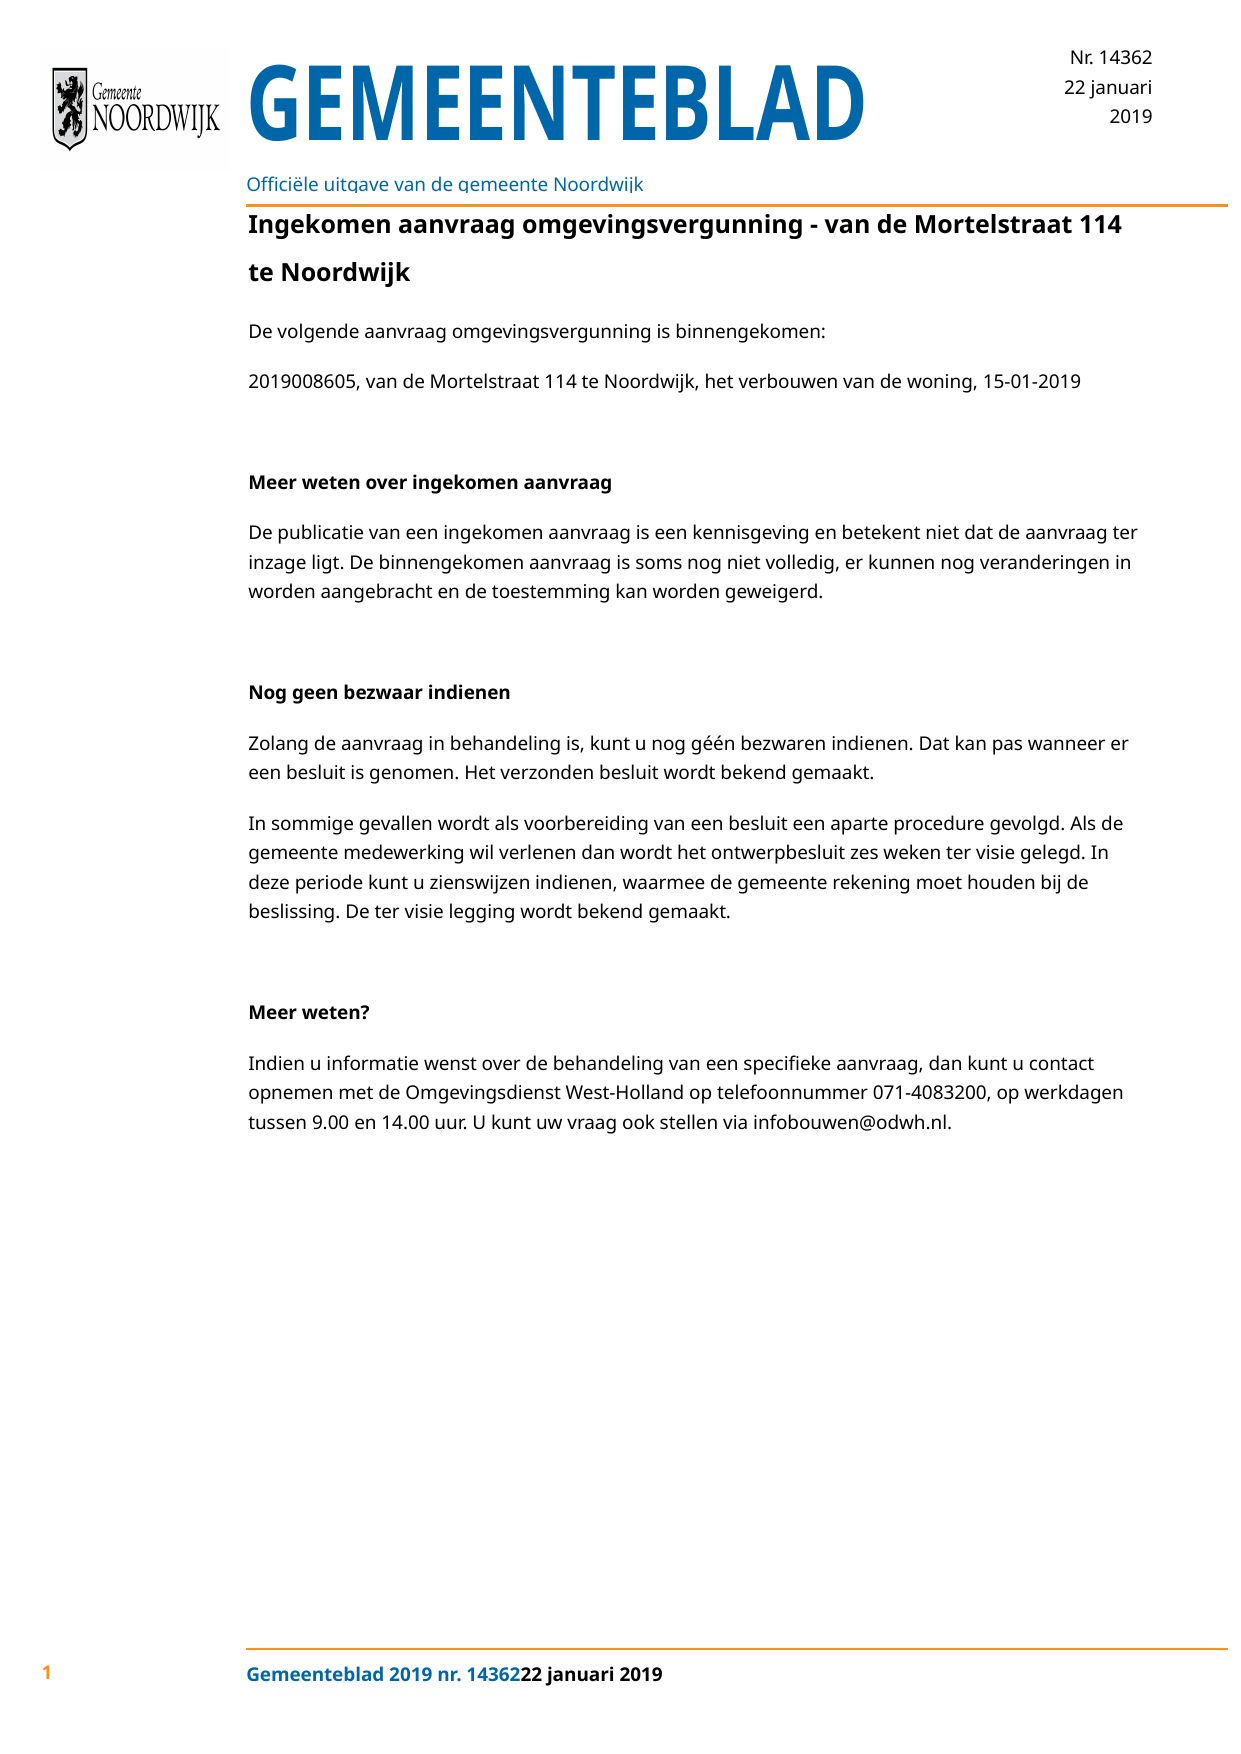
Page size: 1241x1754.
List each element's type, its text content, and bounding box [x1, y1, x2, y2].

picture [41, 47, 231, 172]
text Meer weten over ingekomen aanvraag [248, 469, 1152, 495]
text De publicatie van een ingekomen aanvraag is een kennisgeving en betekent niet dat de aanvraag ter inzage ligt. De binnengekomen aanvraag is soms nog niet volledig, er kunnen nog veranderingen in worden aangebracht en de toestemming kan worden geweigerd. [248, 519, 1152, 604]
text De volgende aanvraag omgevingsvergunning is binnengekomen: [248, 318, 1152, 344]
text Indien u informatie wenst over de behandeling van een specifieke aanvraag, dan kunt u contact opnemen met de Omgevingsdienst West-Holland op telefoonnummer 071-4083200, op werkdagen tussen 9.00 en 14.00 uur. U kunt uw vraag ook stellen via infobouwen@odwh.nl. [248, 1050, 1152, 1135]
text Ingekomen aanvraag omgevingsvergunning - van de Mortelstraat 114 te Noordwijk [248, 207, 1152, 288]
text Meer weten? [248, 999, 1152, 1025]
text Zolang de aanvraag in behandeling is, kunt u nog géén bezwaren indienen. Dat kan pas wanneer er een besluit is genomen. Het verzonden besluit wordt bekend gemaakt. [248, 730, 1152, 785]
text Nog geen bezwaar indienen [248, 679, 1152, 705]
text In sommige gevallen wordt als voorbereiding van een besluit een aparte procedure gevolgd. Als de gemeente medewerking wil verlenen dan wordt het ontwerpbesluit zes weken ter visie gelegd. In deze periode kunt u zienswijzen indienen, waarmee de gemeente rekening moet houden bij de beslissing. De ter visie legging wordt bekend gemaakt. [248, 810, 1152, 924]
text 2019008605, van de Mortelstraat 114 te Noordwijk, het verbouwen van de woning, 15-01-2019 [248, 368, 1152, 394]
